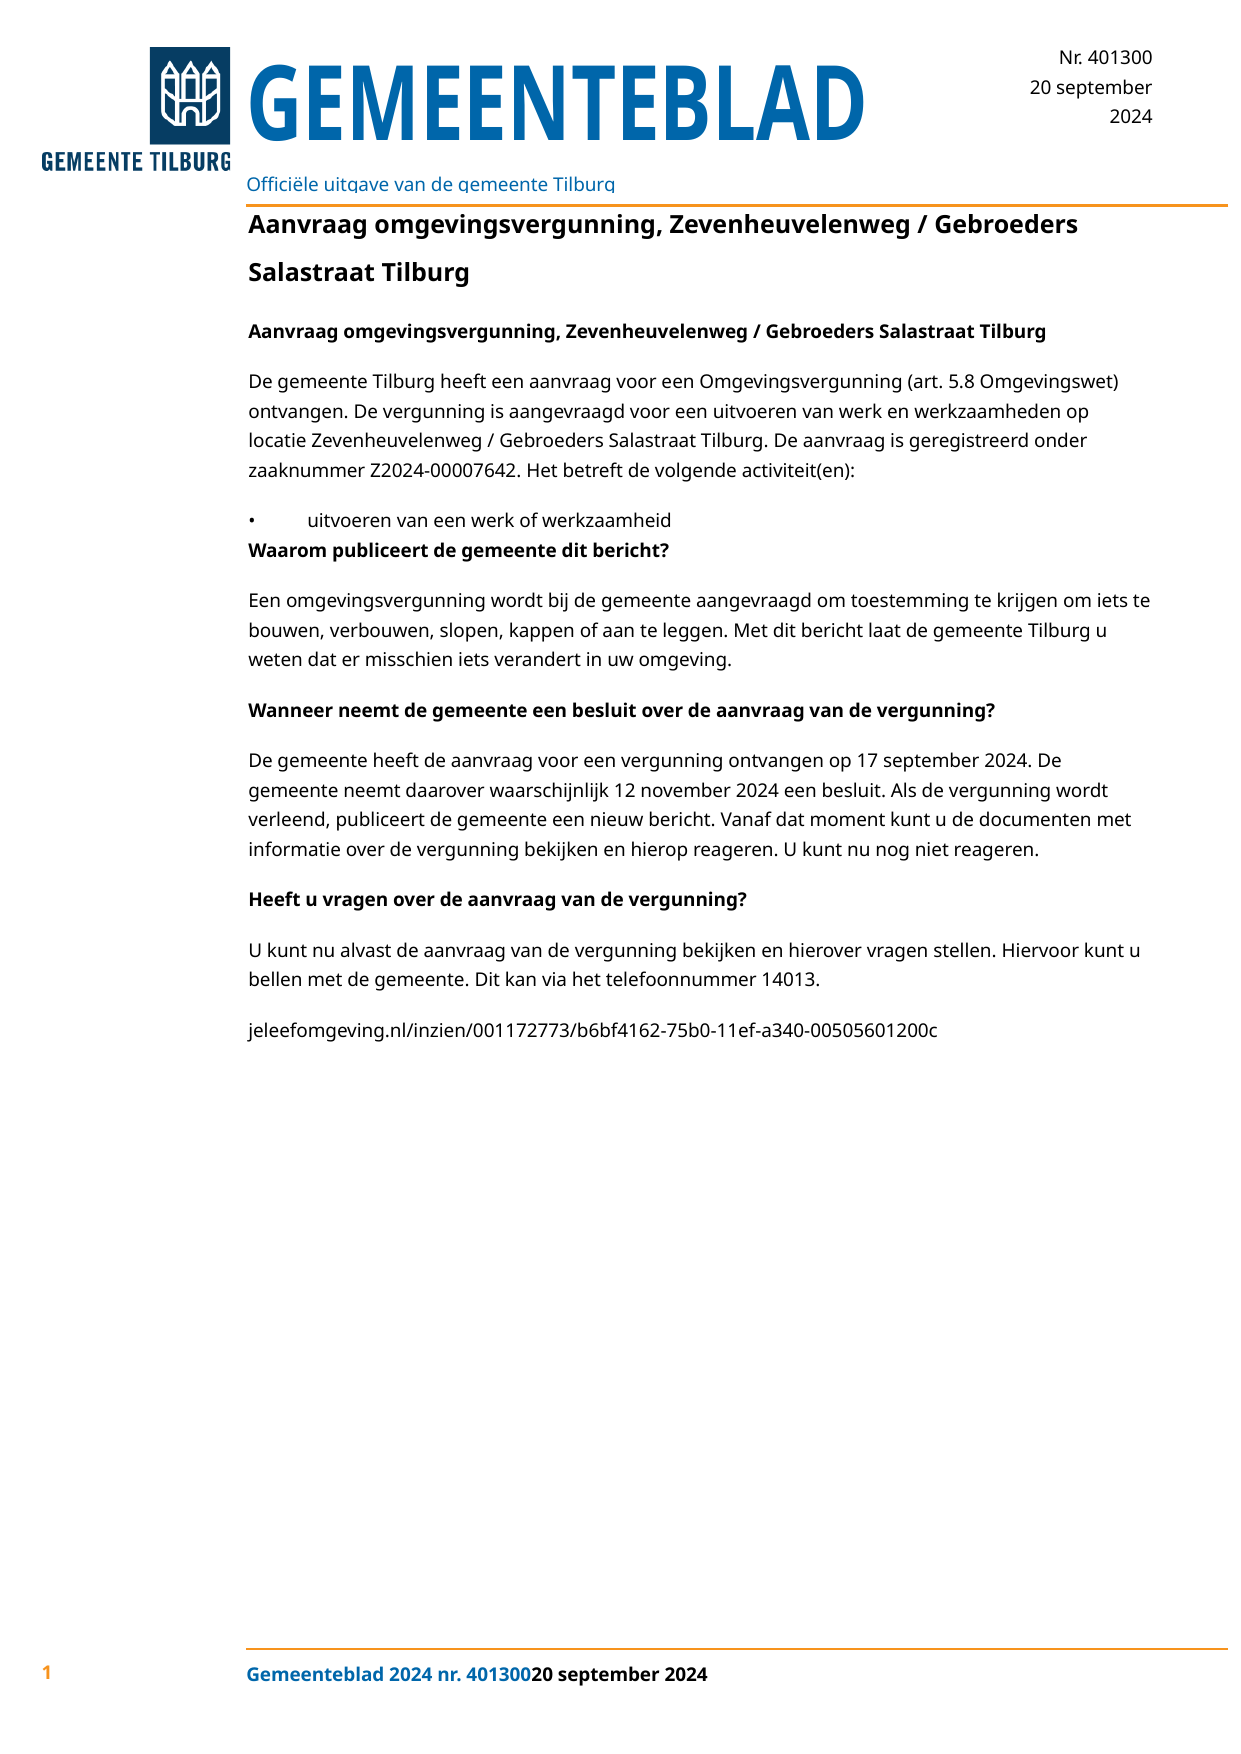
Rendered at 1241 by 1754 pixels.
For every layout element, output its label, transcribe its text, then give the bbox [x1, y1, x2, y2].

text Heeft u vragen over de aanvraag van de vergunning? [248, 887, 1152, 912]
text Aanvraag omgevingsvergunning, Zevenheuvelenweg / Gebroeders Salastraat Tilburg [248, 207, 1152, 288]
text Waarom publiceert de gemeente dit bericht? [248, 537, 1152, 563]
text jeleefomgeving.nl/inzien/001172773/b6bf4162-75b0-11ef-a340-00505601200c [248, 1017, 1152, 1043]
text De gemeente Tilburg heeft een aanvraag voor een Omgevingsvergunning (art. 5.8 Omgevingswet) ontvangen. De vergunning is aangevraagd voor een uitvoeren van werk en werkzaamheden op locatie Zevenheuvelenweg / Gebroeders Salastraat Tilburg. De aanvraag is geregistreerd onder zaaknummer Z2024-00007642. Het betreft de volgende activiteit(en): [248, 368, 1152, 483]
picture [41, 47, 231, 172]
text U kunt nu alvast de aanvraag van de vergunning bekijken en hierover vragen stellen. Hiervoor kunt u bellen met de gemeente. Dit kan via het telefoonnummer 14013. [248, 937, 1152, 992]
list uitvoeren van een werk of werkzaamheid [248, 507, 1152, 533]
text Een omgevingsvergunning wordt bij de gemeente aangevraagd om toestemming te krijgen om iets te bouwen, verbouwen, slopen, kappen of aan te leggen. Met dit bericht laat de gemeente Tilburg u weten dat er misschien iets verandert in uw omgeving. [248, 587, 1152, 672]
text Aanvraag omgevingsvergunning, Zevenheuvelenweg / Gebroeders Salastraat Tilburg [248, 318, 1152, 344]
text Wanneer neemt de gemeente een besluit over de aanvraag van de vergunning? [248, 697, 1152, 723]
text De gemeente heeft de aanvraag voor een vergunning ontvangen op 17 september 2024. De gemeente neemt daarover waarschijnlijk 12 november 2024 een besluit. Als de vergunning wordt verleend, publiceert de gemeente een nieuw bericht. Vanaf dat moment kunt u de documenten met informatie over de vergunning bekijken en hierop reageren. U kunt nu nog niet reageren. [248, 747, 1152, 862]
